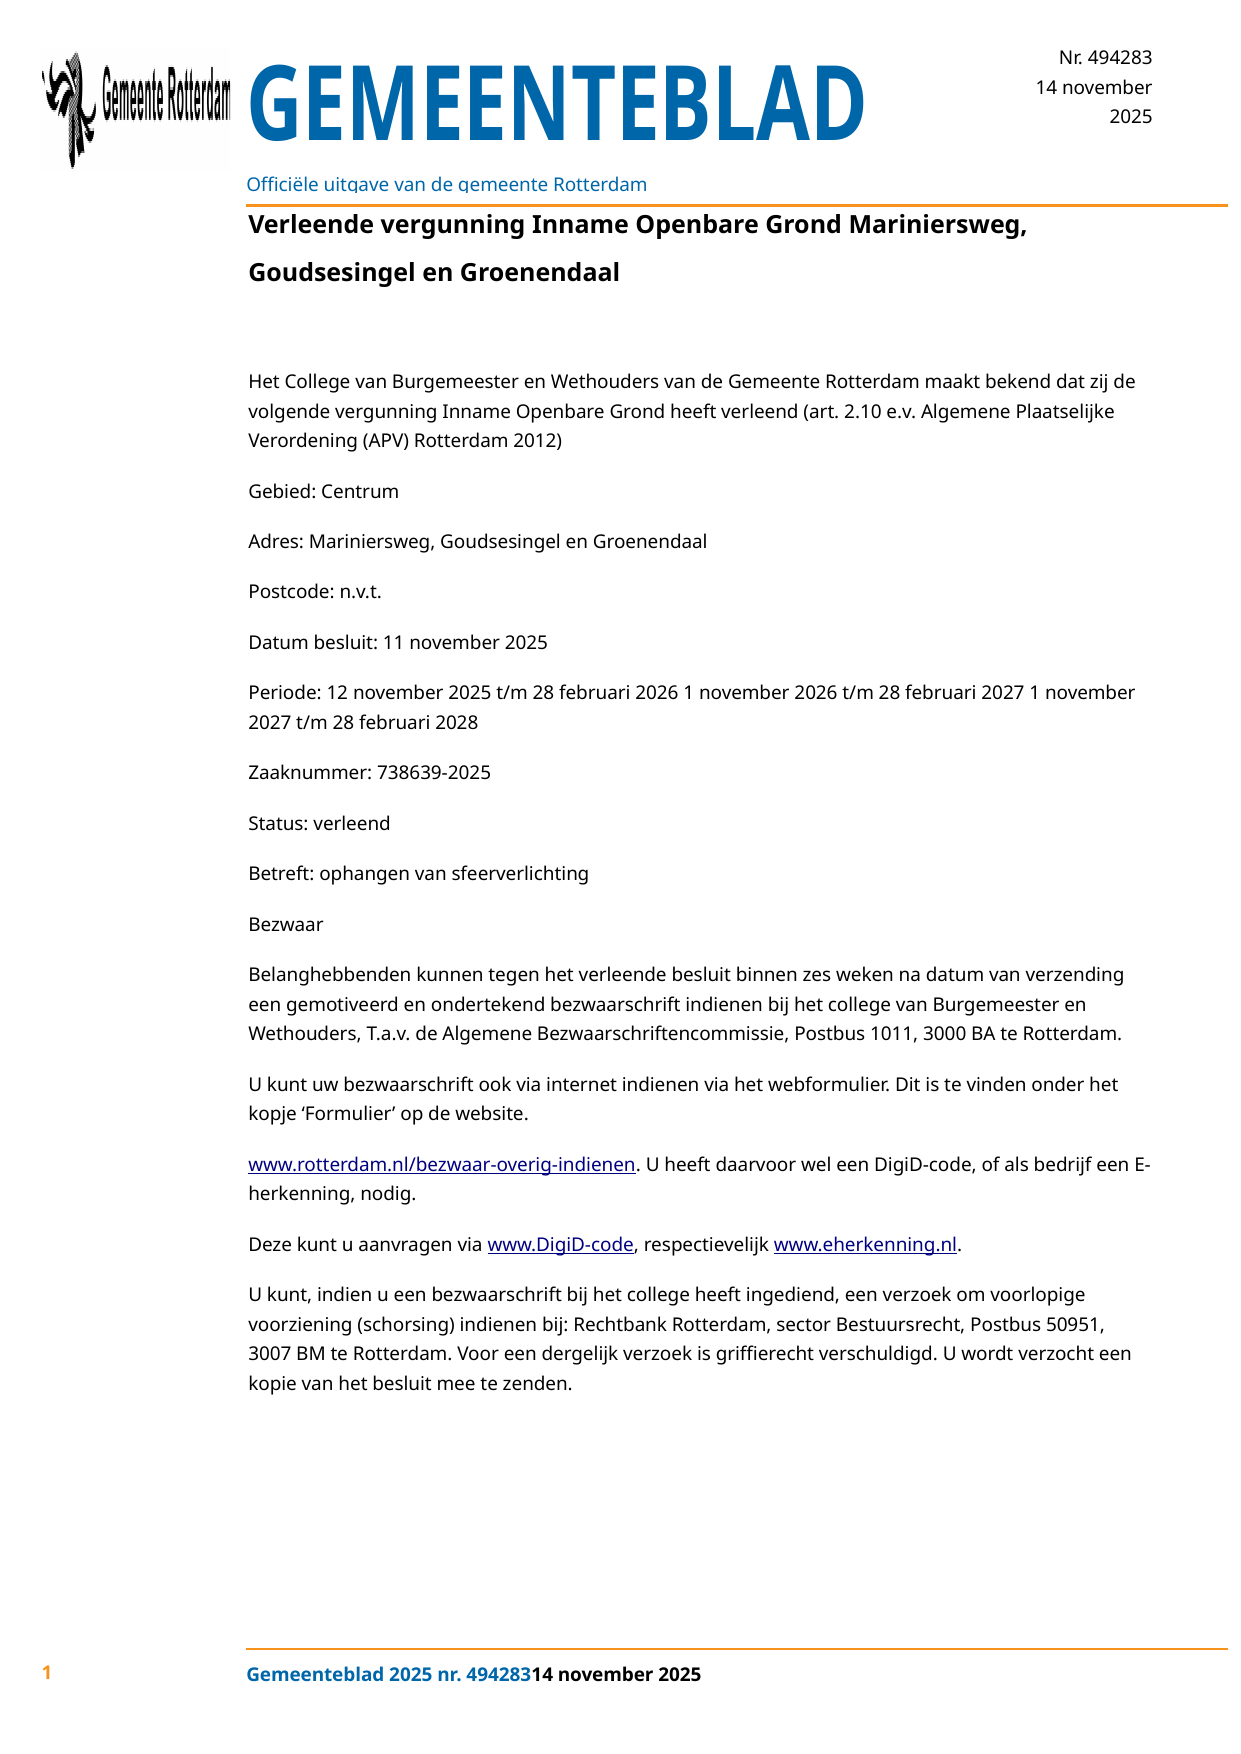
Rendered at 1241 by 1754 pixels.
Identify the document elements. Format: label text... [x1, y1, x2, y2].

text Datum besluit: 11 november 2025 [248, 629, 1152, 655]
text Postcode: n.v.t. [248, 579, 1152, 604]
text Adres: Mariniersweg, Goudsesingel en Groenendaal [248, 528, 1152, 554]
text Status: verleend [248, 810, 1152, 836]
text Zaaknummer: 738639-2025 [248, 759, 1152, 785]
picture [41, 47, 231, 172]
text Periode: 12 november 2025 t/m 28 februari 2026 1 november 2026 t/m 28 februari 2027 1 november 2027 t/m 28 februari 2028 [248, 679, 1152, 735]
text Deze kunt u aanvragen via www.DigiD-code, respectievelijk www.eherkenning.nl. [248, 1231, 1152, 1257]
text U kunt uw bezwaarschrift ook via internet indienen via het webformulier. Dit is te vinden onder het kopje ‘Formulier’ op de website. [248, 1071, 1152, 1126]
text U kunt, indien u een bezwaarschrift bij het college heeft ingediend, een verzoek om voorlopige voorziening (schorsing) indienen bij: Rechtbank Rotterdam, sector Bestuursrecht, Postbus 50951, 3007 BM te Rotterdam. Voor een dergelijk verzoek is griffierecht verschuldigd. U wordt verzocht een kopie van het besluit mee te zenden. [248, 1281, 1152, 1396]
text Betreft: ophangen van sfeerverlichting [248, 860, 1152, 886]
text www.rotterdam.nl/bezwaar-overig-indienen. U heeft daarvoor wel een DigiD-code, of als bedrijf een E-herkenning, nodig. [248, 1151, 1152, 1206]
text Gebied: Centrum [248, 478, 1152, 504]
text Verleende vergunning Inname Openbare Grond Mariniersweg, Goudsesingel en Groenendaal [248, 207, 1152, 288]
text Het College van Burgemeester en Wethouders van de Gemeente Rotterdam maakt bekend dat zij de volgende vergunning Inname Openbare Grond heeft verleend (art. 2.10 e.v. Algemene Plaatselijke Verordening (APV) Rotterdam 2012) [248, 368, 1152, 453]
text Belanghebbenden kunnen tegen het verleende besluit binnen zes weken na datum van verzending een gemotiveerd en ondertekend bezwaarschrift indienen bij het college van Burgemeester en Wethouders, T.a.v. de Algemene Bezwaarschriftencommissie, Postbus 1011, 3000 BA te Rotterdam. [248, 961, 1152, 1046]
text Bezwaar [248, 911, 1152, 937]
